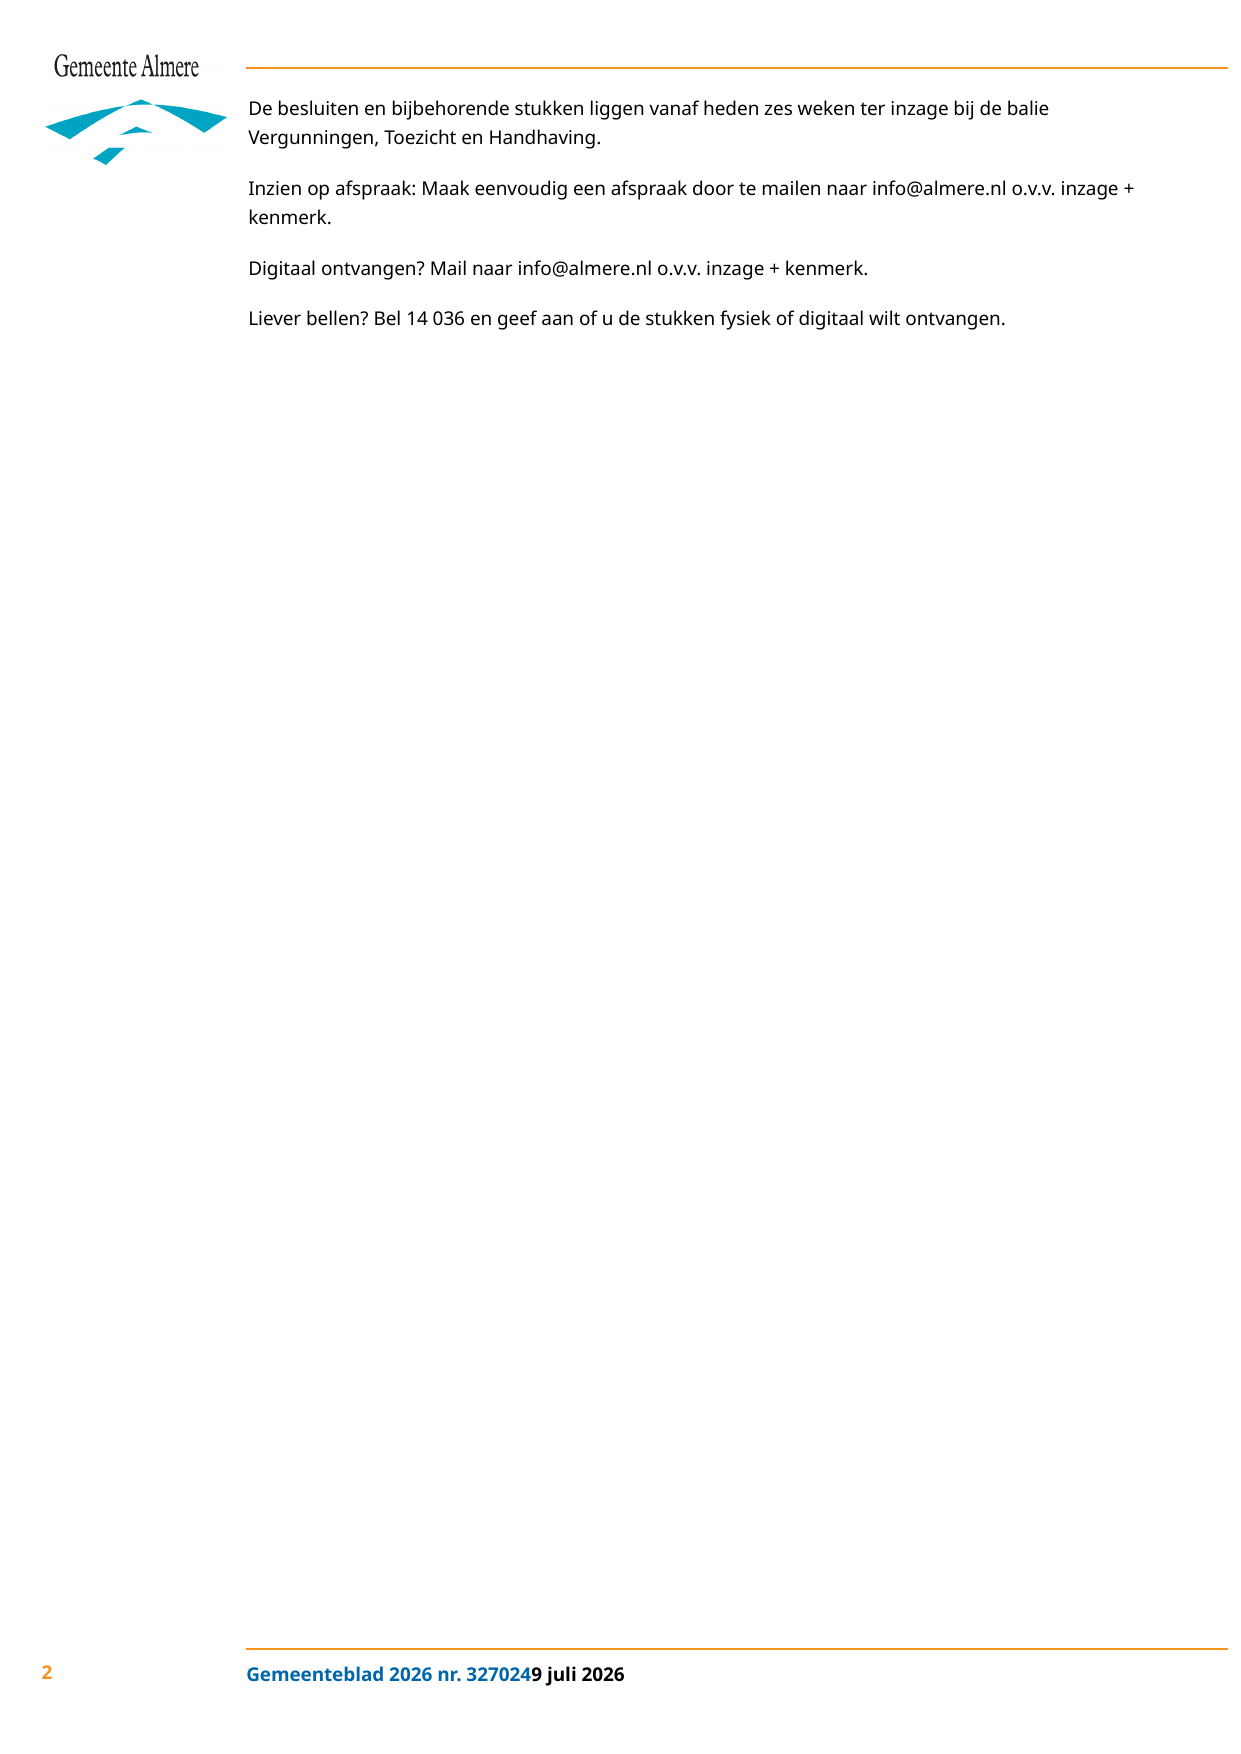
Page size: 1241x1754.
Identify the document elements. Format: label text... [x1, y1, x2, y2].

text Liever bellen? Bel 14 036 en geef aan of u de stukken fysiek of digitaal wilt ontvangen. [248, 305, 1152, 331]
picture [41, 47, 231, 172]
text De besluiten en bijbehorende stukken liggen vanaf heden zes weken ter inzage bij de balie Vergunningen, Toezicht en Handhaving. [248, 95, 1152, 150]
text Digitaal ontvangen? Mail naar info@almere.nl o.v.v. inzage + kenmerk. [248, 255, 1152, 281]
text Inzien op afspraak: Maak eenvoudig een afspraak door te mailen naar info@almere.nl o.v.v. inzage + kenmerk. [248, 175, 1152, 230]
